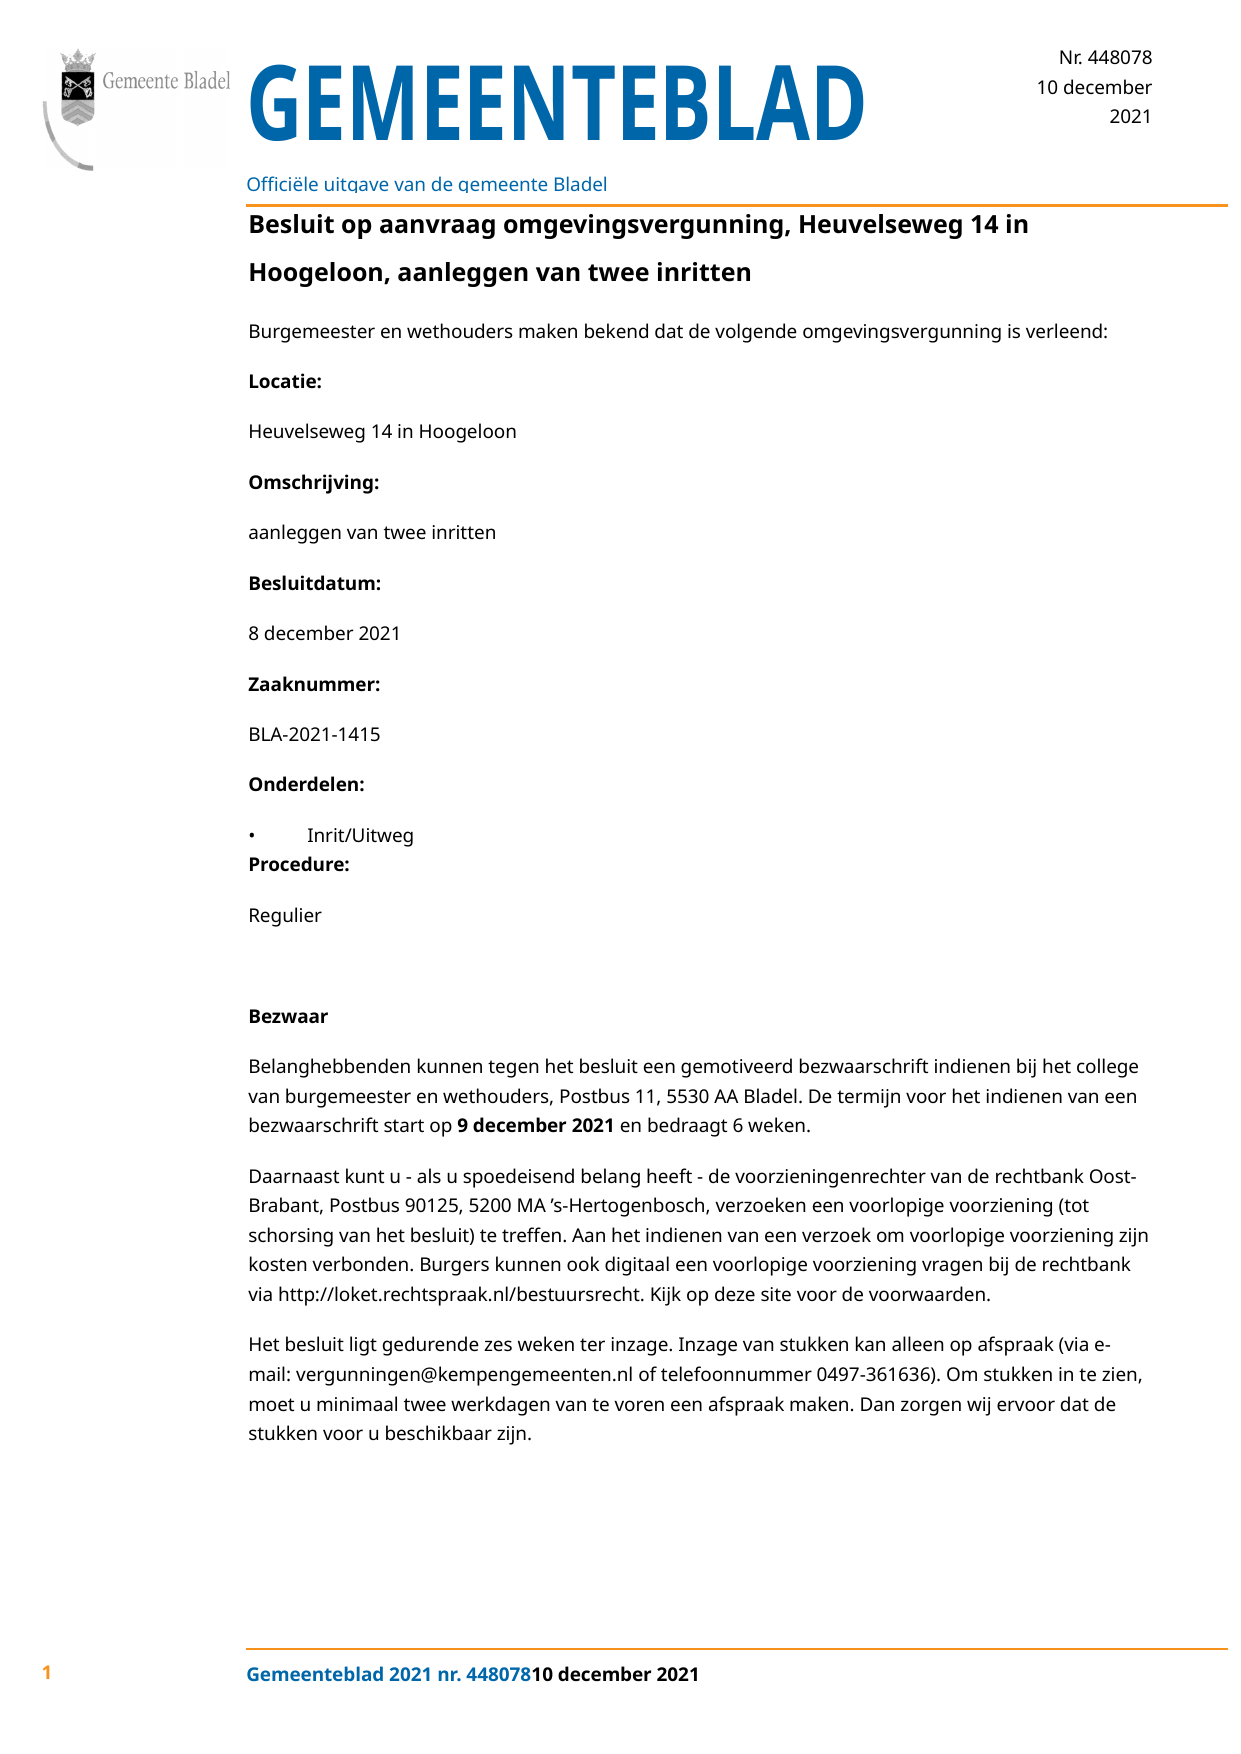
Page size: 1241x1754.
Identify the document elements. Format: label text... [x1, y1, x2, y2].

text Besluit op aanvraag omgevingsvergunning, Heuvelseweg 14 in Hoogeloon, aanleggen van twee inritten [248, 207, 1152, 288]
text Procedure: [248, 852, 1152, 877]
text Het besluit ligt gedurende zes weken ter inzage. Inzage van stukken kan alleen op afspraak (via e-mail: vergunningen@kempengemeenten.nl of telefoonnummer 0497-361636). Om stukken in te zien, moet u minimaal twee werkdagen van te voren een afspraak maken. Dan zorgen wij ervoor dat de stukken voor u beschikbaar zijn. [248, 1332, 1152, 1446]
text Regulier [248, 902, 1152, 928]
text Zaaknummer: [248, 671, 1152, 697]
text Onderdelen: [248, 772, 1152, 797]
picture [41, 47, 231, 172]
text Besluitdatum: [248, 570, 1152, 596]
text Burgemeester en wethouders maken bekend dat de volgende omgevingsvergunning is verleend: [248, 318, 1152, 344]
text BLA-2021-1415 [248, 721, 1152, 747]
text Locatie: [248, 368, 1152, 394]
text 8 december 2021 [248, 620, 1152, 646]
text Daarnaast kunt u - als u spoedeisend belang heeft - de voorzieningenrechter van de rechtbank Oost-Brabant, Postbus 90125, 5200 MA ’s-Hertogenbosch, verzoeken een voorlopige voorziening (tot schorsing van het besluit) te treffen. Aan het indienen van een verzoek om voorlopige voorziening zijn kosten verbonden. Burgers kunnen ook digitaal een voorlopige voorziening vragen bij de rechtbank via http://loket.rechtspraak.nl/bestuursrecht. Kijk op deze site voor de voorwaarden. [248, 1163, 1152, 1307]
text Heuvelseweg 14 in Hoogeloon [248, 419, 1152, 444]
text Belanghebbenden kunnen tegen het besluit een gemotiveerd bezwaarschrift indienen bij het college van burgemeester en wethouders, Postbus 11, 5530 AA Bladel. De termijn voor het indienen van een bezwaarschrift start op 9 december 2021 en bedraagt 6 weken. [248, 1053, 1152, 1138]
text Bezwaar [248, 1003, 1152, 1029]
text Omschrijving: [248, 469, 1152, 495]
text aanleggen van twee inritten [248, 519, 1152, 545]
list Inrit/Uitweg [248, 822, 1152, 848]
